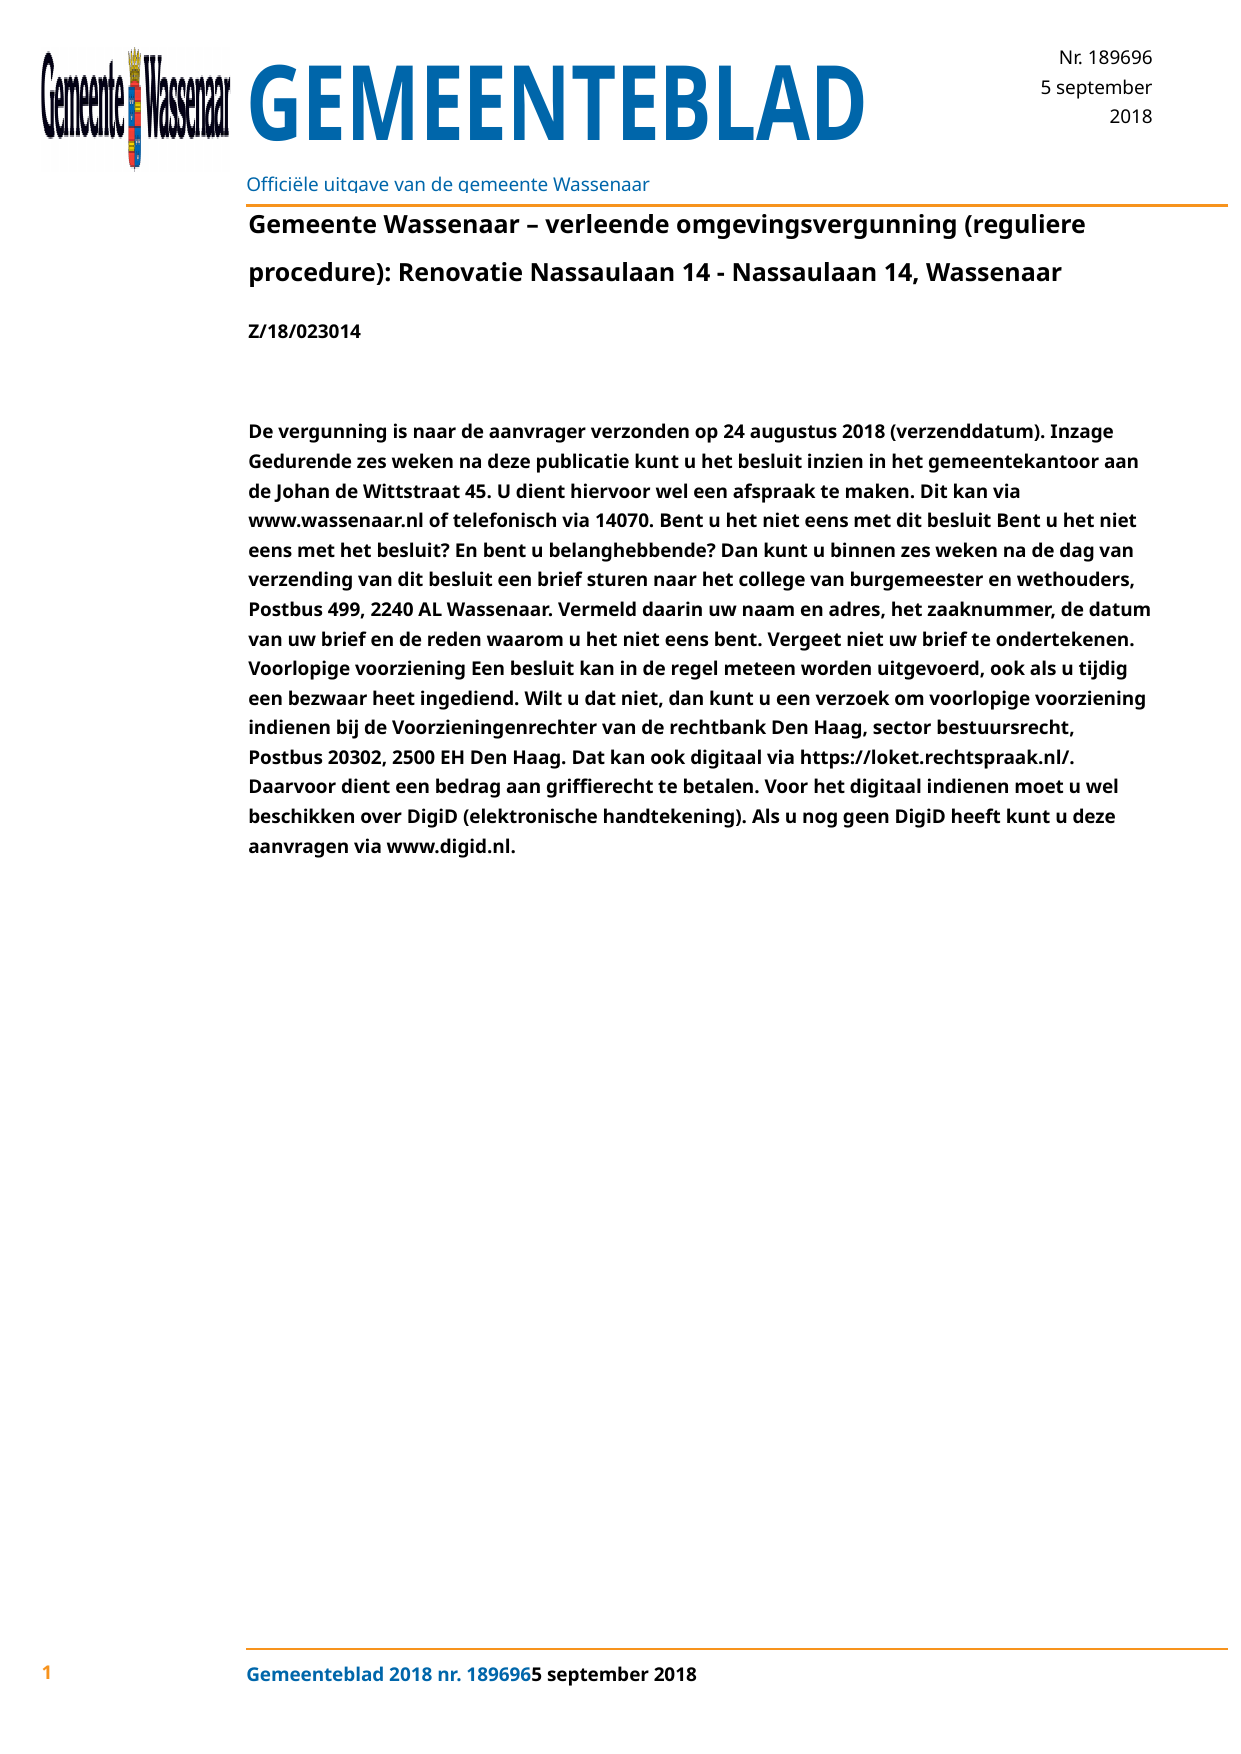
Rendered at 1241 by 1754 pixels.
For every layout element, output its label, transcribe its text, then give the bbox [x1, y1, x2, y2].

text Z/18/023014 [248, 318, 1152, 344]
text Gemeente Wassenaar – verleende omgevingsvergunning (reguliere procedure): Renovatie Nassaulaan 14 - Nassaulaan 14, Wassenaar [248, 207, 1152, 288]
text De vergunning is naar de aanvrager verzonden op 24 augustus 2018 (verzenddatum). Inzage Gedurende zes weken na deze publicatie kunt u het besluit inzien in het gemeentekantoor aan de Johan de Wittstraat 45. U dient hiervoor wel een afspraak te maken. Dit kan via www.wassenaar.nl of telefonisch via 14070. Bent u het niet eens met dit besluit Bent u het niet eens met het besluit? En bent u belanghebbende? Dan kunt u binnen zes weken na de dag van verzending van dit besluit een brief sturen naar het college van burgemeester en wethouders, Postbus 499, 2240 AL Wassenaar. Vermeld daarin uw naam en adres, het zaaknummer, de datum van uw brief en de reden waarom u het niet eens bent. Vergeet niet uw brief te ondertekenen. Voorlopige voorziening Een besluit kan in de regel meteen worden uitgevoerd, ook als u tijdig een bezwaar heet ingediend. Wilt u dat niet, dan kunt u een verzoek om voorlopige voorziening indienen bij de Voorzieningenrechter van de rechtbank Den Haag, sector bestuursrecht, Postbus 20302, 2500 EH Den Haag. Dat kan ook digitaal via https://loket.rechtspraak.nl/. Daarvoor dient een bedrag aan griffierecht te betalen. Voor het digitaal indienen moet u wel beschikken over DigiD (elektronische handtekening). Als u nog geen DigiD heeft kunt u deze aanvragen via www.digid.nl. [248, 419, 1152, 859]
picture [41, 47, 231, 172]
